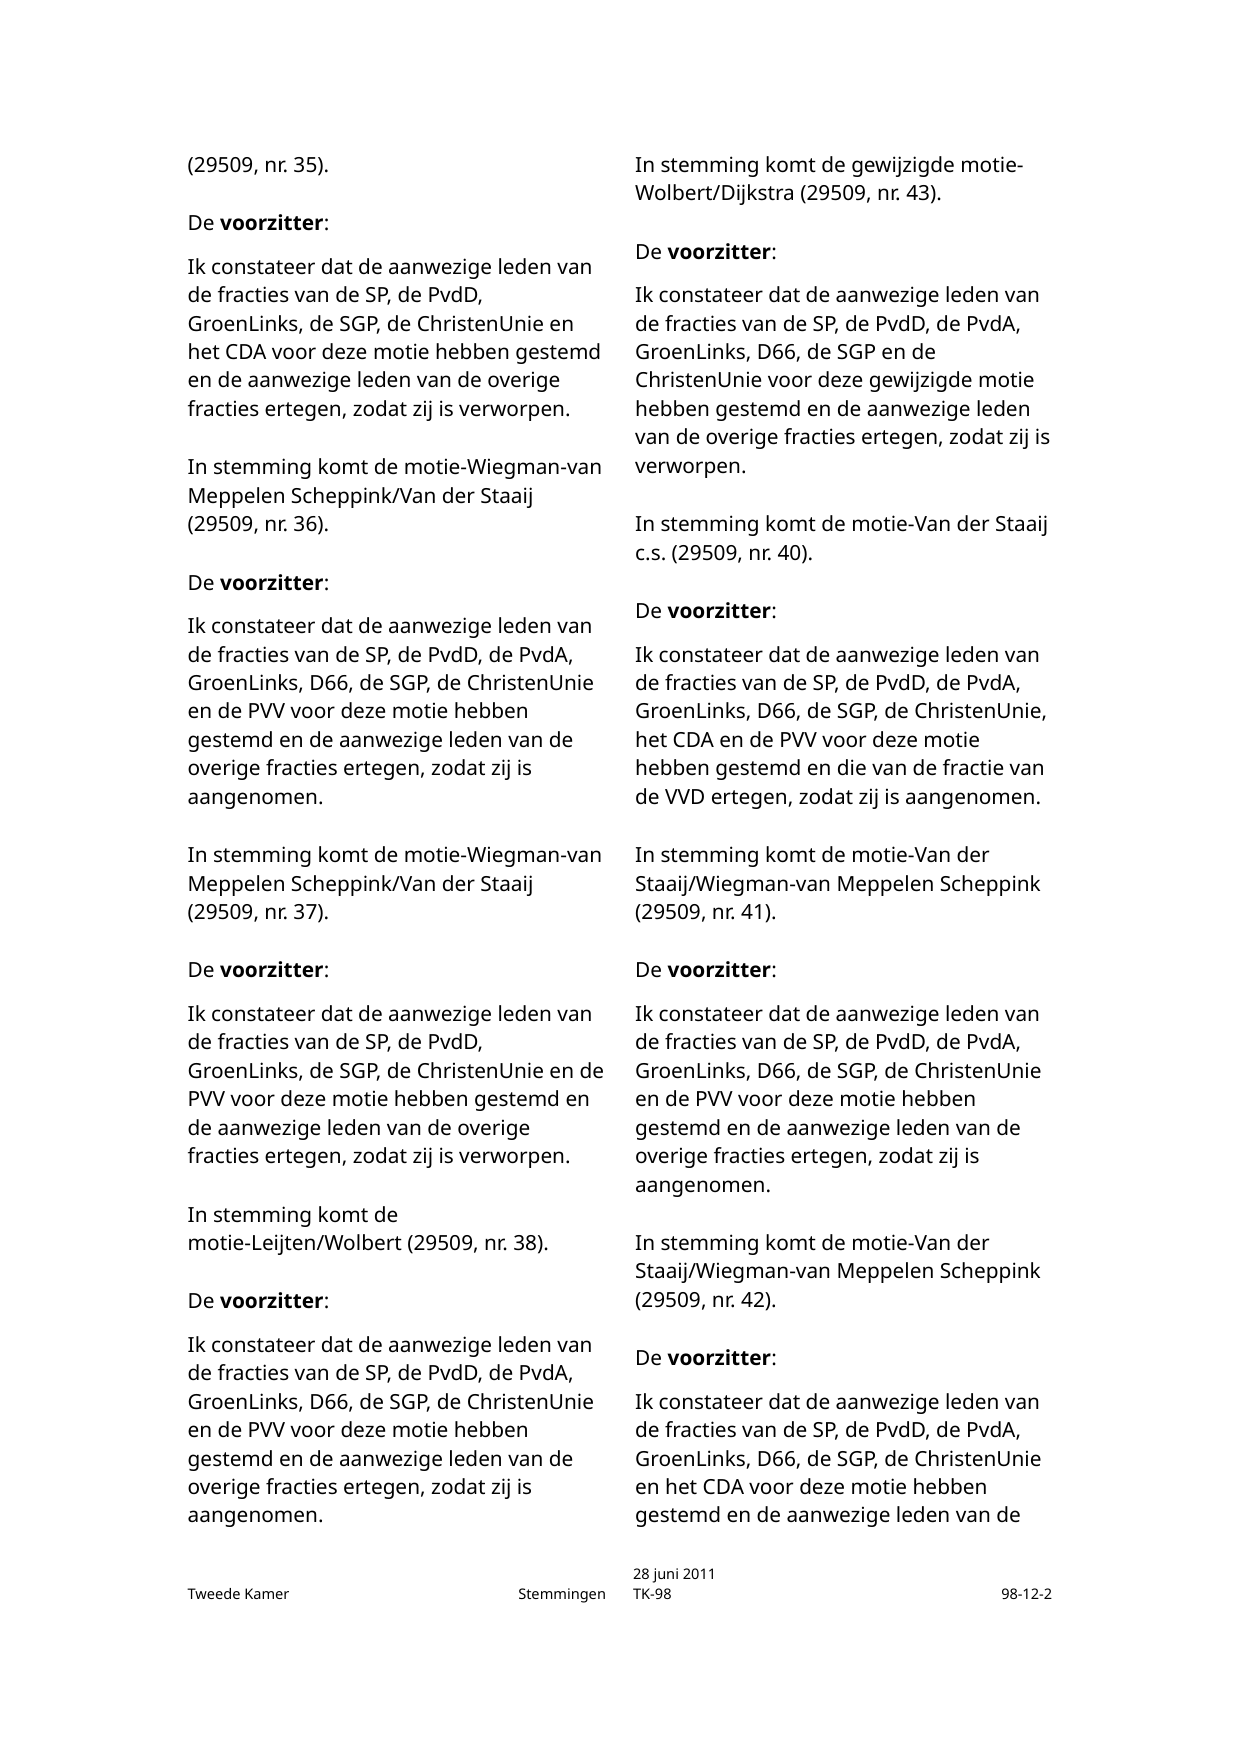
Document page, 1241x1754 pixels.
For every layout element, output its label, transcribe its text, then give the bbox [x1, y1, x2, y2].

text Ik constateer dat de aanwezige leden van de fracties van de SP, de PvdD, GroenLinks, de SGP, de ChristenUnie en het CDA voor deze motie hebben gestemd en de aanwezige leden van de overige fracties ertegen, zodat zij is verworpen. [187, 252, 605, 422]
text Ik constateer dat de aanwezige leden van de fracties van de SP, de PvdD, de PvdA, GroenLinks, D66, de SGP en de ChristenUnie voor deze gewijzigde motie hebben gestemd en de aanwezige leden van de overige fracties ertegen, zodat zij is verworpen. [635, 280, 1053, 479]
text De voorzitter: [635, 1343, 1053, 1372]
text De voorzitter: [187, 1287, 605, 1315]
text In stemming komt de motie-Van der Staaij/Wiegman-van Meppelen Scheppink (29509, nr. 42). [635, 1228, 1053, 1313]
text De voorzitter: [187, 956, 605, 984]
text De voorzitter: [187, 208, 605, 237]
text In stemming komt de motie-Leijten/Wolbert (29509, nr. 38). [187, 1200, 605, 1257]
text De voorzitter: [635, 237, 1053, 265]
text In stemming komt de gewijzigde motie-Wolbert/Dijkstra (29509, nr. 43). [635, 150, 1053, 207]
text Ik constateer dat de aanwezige leden van de fracties van de SP, de PvdD, de PvdA, GroenLinks, D66, de SGP, de ChristenUnie en de PVV voor deze motie hebben gestemd en de aanwezige leden van de overige fracties ertegen, zodat zij is aangenomen. [187, 1330, 605, 1529]
text De voorzitter: [187, 568, 605, 596]
text In stemming komt de motie-Wiegman-van Meppelen Scheppink/Van der Staaij (29509, nr. 37). [187, 840, 605, 926]
text (29509, nr. 35). [187, 150, 605, 178]
text De voorzitter: [635, 596, 1053, 625]
text Ik constateer dat de aanwezige leden van de fracties van de SP, de PvdD, GroenLinks, de SGP, de ChristenUnie en de PVV voor deze motie hebben gestemd en de aanwezige leden van de overige fracties ertegen, zodat zij is verworpen. [187, 999, 605, 1170]
text In stemming komt de motie-Wiegman-van Meppelen Scheppink/Van der Staaij (29509, nr. 36). [187, 452, 605, 538]
text Ik constateer dat de aanwezige leden van de fracties van de SP, de PvdD, de PvdA, GroenLinks, D66, de SGP, de ChristenUnie en het CDA voor deze motie hebben gestemd en de aanwezige leden van de [635, 1387, 1053, 1529]
text De voorzitter: [635, 956, 1053, 984]
text Ik constateer dat de aanwezige leden van de fracties van de SP, de PvdD, de PvdA, GroenLinks, D66, de SGP, de ChristenUnie en de PVV voor deze motie hebben gestemd en de aanwezige leden van de overige fracties ertegen, zodat zij is aangenomen. [635, 999, 1053, 1198]
text In stemming komt de motie-Van der Staaij c.s. (29509, nr. 40). [635, 509, 1053, 566]
text Ik constateer dat de aanwezige leden van de fracties van de SP, de PvdD, de PvdA, GroenLinks, D66, de SGP, de ChristenUnie, het CDA en de PVV voor deze motie hebben gestemd en die van de fractie van de VVD ertegen, zodat zij is aangenomen. [635, 640, 1053, 810]
text In stemming komt de motie-Van der Staaij/Wiegman-van Meppelen Scheppink (29509, nr. 41). [635, 840, 1053, 926]
text Ik constateer dat de aanwezige leden van de fracties van de SP, de PvdD, de PvdA, GroenLinks, D66, de SGP, de ChristenUnie en de PVV voor deze motie hebben gestemd en de aanwezige leden van de overige fracties ertegen, zodat zij is aangenomen. [187, 611, 605, 810]
